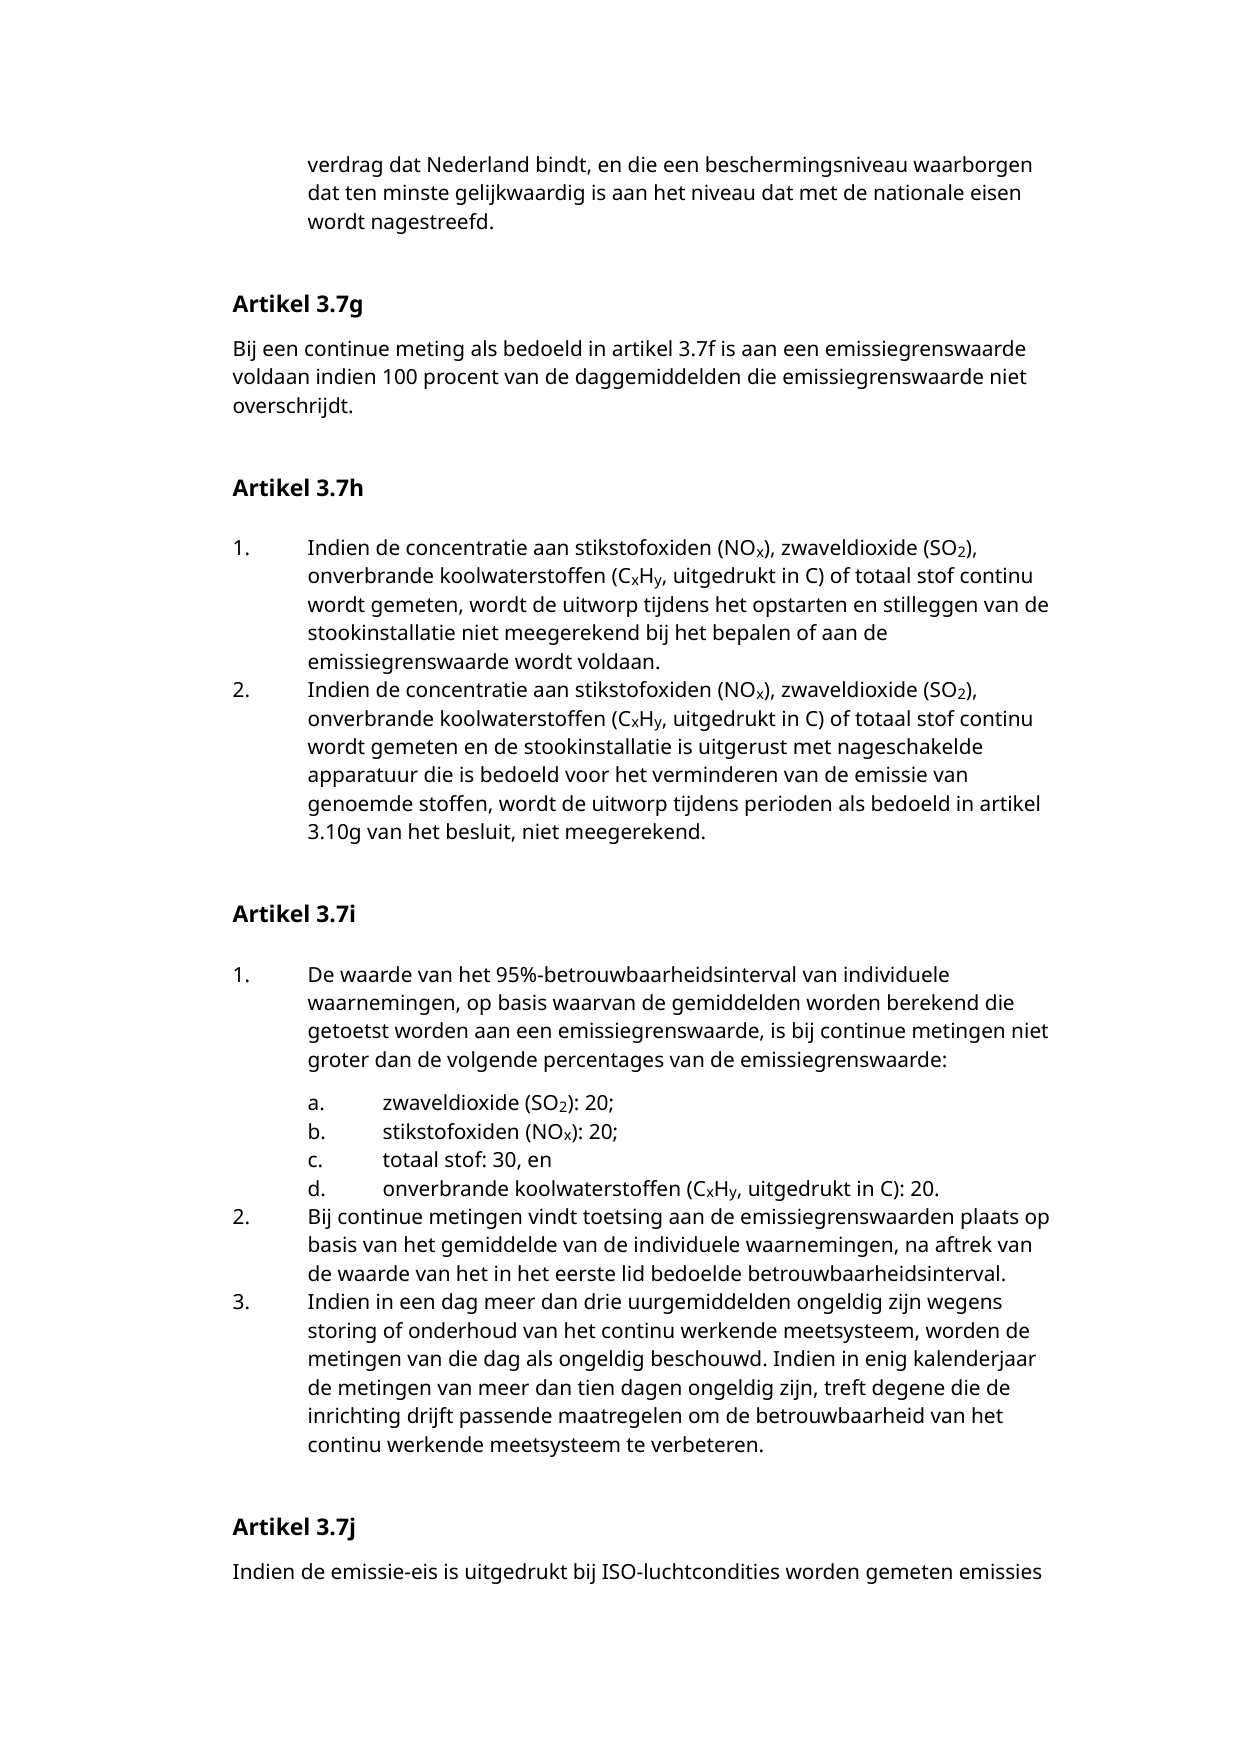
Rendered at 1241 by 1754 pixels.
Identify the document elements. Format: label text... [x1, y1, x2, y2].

list De waarde van het 95%-betrouwbaarheidsinterval van individuele waarnemingen, op basis waarvan de gemiddelden worden berekend die getoetst worden aan een emissiegrenswaarde, is bij continue metingen niet groter dan de volgende percentages van de emissiegrenswaarde: [232, 960, 1053, 1073]
list Indien de concentratie aan stikstofoxiden (NOx), zwaveldioxide (SO2), onverbrande koolwaterstoffen (CxHy, uitgedrukt in C) of totaal stof continu wordt gemeten, wordt de uitworp tijdens het opstarten en stilleggen van de stookinstallatie niet meegerekend bij het bepalen of aan de emissiegrenswaarde wordt voldaan. [232, 533, 1053, 675]
subtitle Artikel 3.7i [232, 898, 1053, 930]
text Bij een continue meting als bedoeld in artikel 3.7f is aan een emissiegrenswaarde voldaan indien 100 procent van de daggemiddelden die emissiegrenswaarde niet overschrijdt. [232, 334, 1053, 419]
list totaal stof: 30, en [307, 1145, 1053, 1174]
list Bij continue metingen vindt toetsing aan de emissiegrenswaarden plaats op basis van het gemiddelde van de individuele waarnemingen, na aftrek van de waarde van het in het eerste lid bedoelde betrouwbaarheidsinterval. [232, 1202, 1053, 1287]
subtitle Artikel 3.7h [232, 472, 1053, 503]
list zwaveldioxide (SO2): 20; [307, 1088, 1053, 1117]
subtitle Artikel 3.7j [232, 1511, 1053, 1542]
subtitle Artikel 3.7g [232, 288, 1053, 319]
list Indien de concentratie aan stikstofoxiden (NOx), zwaveldioxide (SO2), onverbrande koolwaterstoffen (CxHy, uitgedrukt in C) of totaal stof continu wordt gemeten en de stookinstallatie is uitgerust met nageschakelde apparatuur die is bedoeld voor het verminderen van de emissie van genoemde stoffen, wordt de uitworp tijdens perioden als bedoeld in artikel 3.10g van het besluit, niet meegerekend. [232, 675, 1053, 846]
list Indien in een dag meer dan drie uurgemiddelden ongeldig zijn wegens storing of onderhoud van het continu werkende meetsysteem, worden de metingen van die dag als ongeldig beschouwd. Indien in enig kalenderjaar de metingen van meer dan tien dagen ongeldig zijn, treft degene die de inrichting drijft passende maatregelen om de betrouwbaarheid van het continu werkende meetsysteem te verbeteren. [232, 1287, 1053, 1458]
list onverbrande koolwaterstoffen (CxHy, uitgedrukt in C): 20. [307, 1174, 1053, 1202]
list stikstofoxiden (NOx): 20; [307, 1117, 1053, 1145]
text Indien de emissie-eis is uitgedrukt bij ISO-luchtcondities worden gemeten emissies [232, 1557, 1053, 1585]
list verdrag dat Nederland bindt, en die een beschermingsniveau waarborgen dat ten minste gelijkwaardig is aan het niveau dat met de nationale eisen wordt nagestreefd. [232, 150, 1053, 235]
